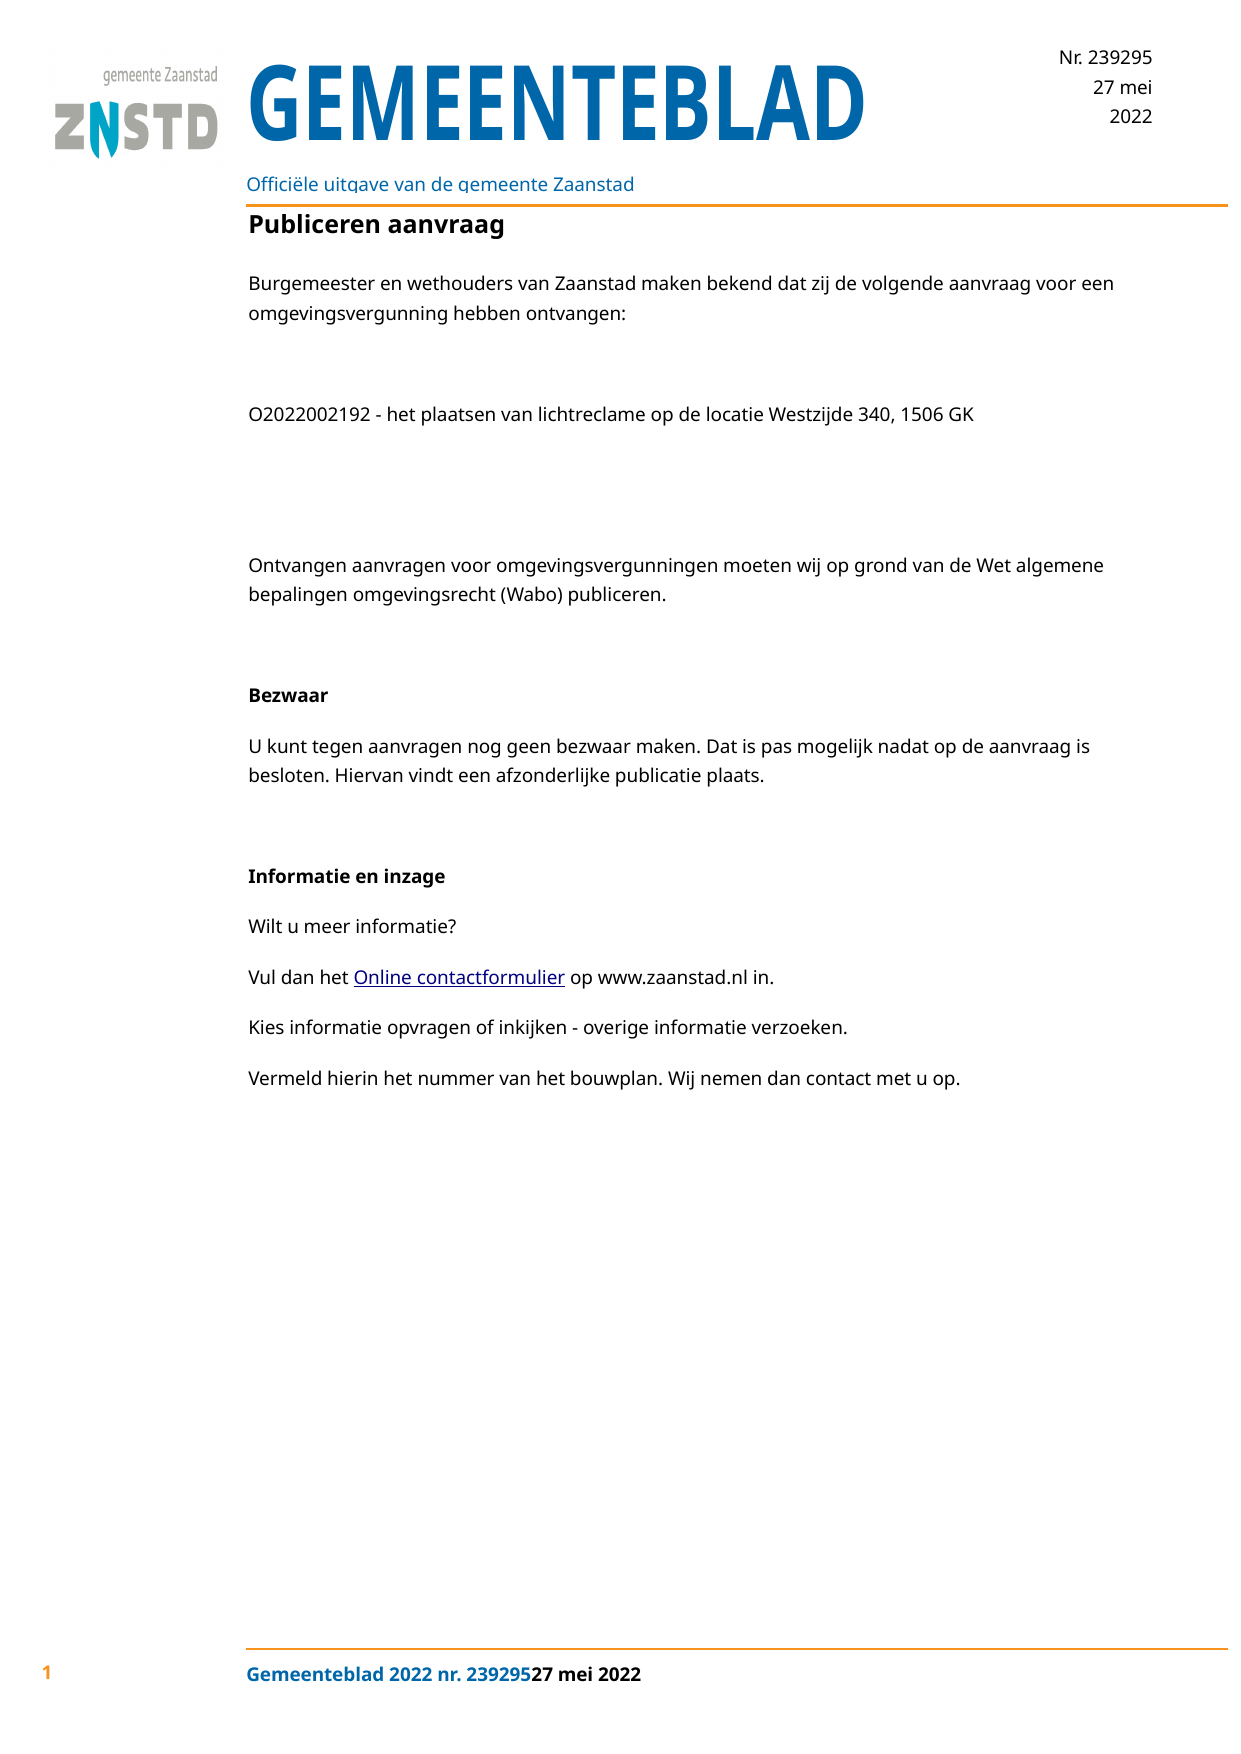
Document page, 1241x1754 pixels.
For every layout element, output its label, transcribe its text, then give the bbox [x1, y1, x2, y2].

picture [41, 47, 231, 172]
text Ontvangen aanvragen voor omgevingsvergunningen moeten wij op grond van de Wet algemene bepalingen omgevingsrecht (Wabo) publiceren. [248, 552, 1152, 607]
text O2022002192 - het plaatsen van lichtreclame op de locatie Westzijde 340, 1506 GK [248, 401, 1152, 426]
text Wilt u meer informatie? [248, 914, 1152, 939]
text Burgemeester en wethouders van Zaanstad maken bekend dat zij de volgende aanvraag voor een omgevingsvergunning hebben ontvangen: [248, 270, 1152, 326]
text Bezwaar [248, 682, 1152, 708]
text Informatie en inzage [248, 863, 1152, 889]
text Vul dan het Online contactformulier op www.zaanstad.nl in. [248, 964, 1152, 990]
text Publiceren aanvraag [248, 207, 1152, 241]
text Vermeld hierin het nummer van het bouwplan. Wij nemen dan contact met u op. [248, 1065, 1152, 1091]
text Kies informatie opvragen of inkijken - overige informatie verzoeken. [248, 1014, 1152, 1040]
text U kunt tegen aanvragen nog geen bezwaar maken. Dat is pas mogelijk nadat op de aanvraag is besloten. Hiervan vindt een afzonderlijke publicatie plaats. [248, 733, 1152, 788]
